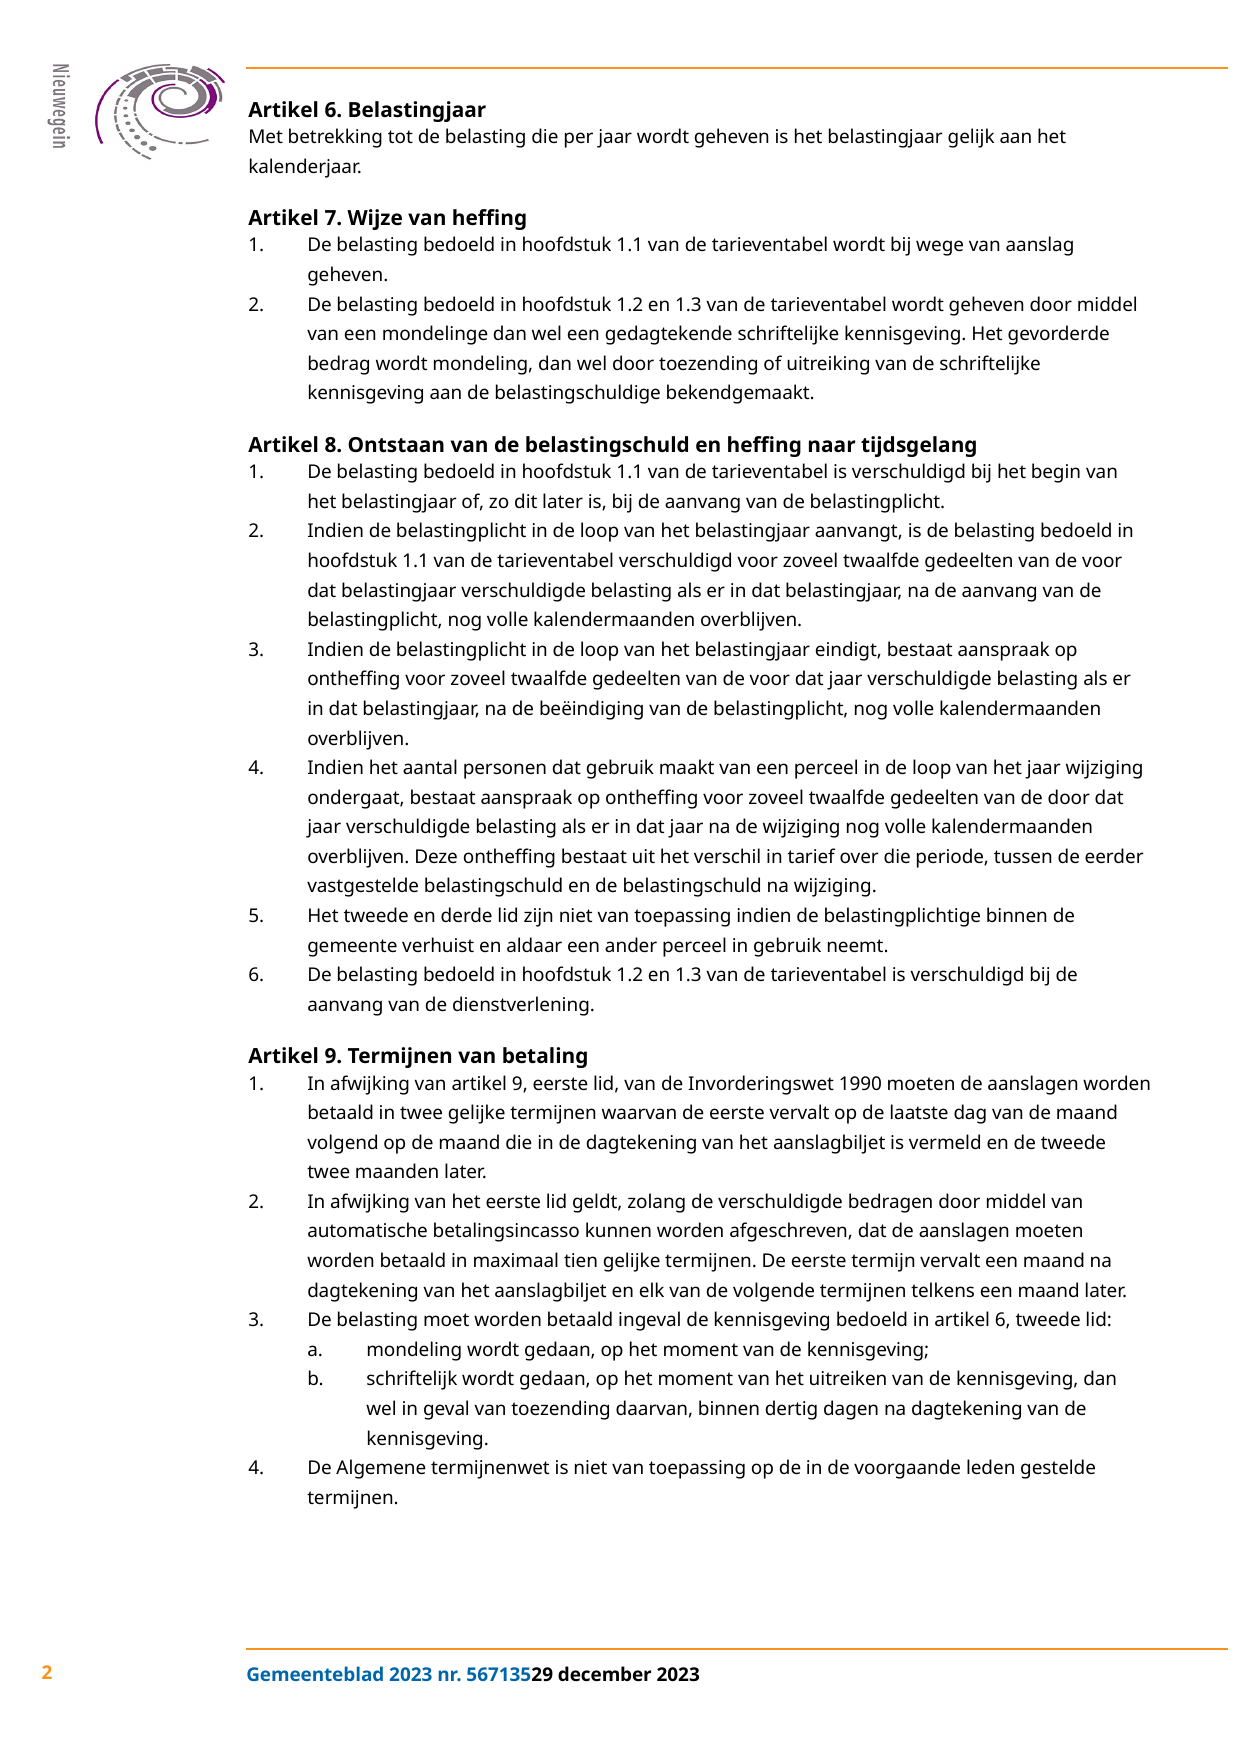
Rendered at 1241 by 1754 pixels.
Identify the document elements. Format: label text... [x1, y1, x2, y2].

list De belasting bedoeld in hoofdstuk 1.2 en 1.3 van de tarieventabel wordt geheven door middel van een mondelinge dan wel een gedagtekende schriftelijke kennisgeving. Het gevorderde bedrag wordt mondeling, dan wel door toezending of uitreiking van de schriftelijke kennisgeving aan de belastingschuldige bekendgemaakt. [248, 291, 1152, 405]
list schriftelijk wordt gedaan, op het moment van het uitreiken van de kennisgeving, dan wel in geval van toezending daarvan, binnen dertig dagen na dagtekening van de kennisgeving. [307, 1366, 1152, 1451]
text Artikel 6. Belastingjaar [248, 95, 1152, 123]
list Indien het aantal personen dat gebruik maakt van een perceel in de loop van het jaar wijziging ondergaat, bestaat aanspraak op ontheffing voor zoveel twaalfde gedeelten van de door dat jaar verschuldigde belasting als er in dat jaar na de wijziging nog volle kalendermaanden overblijven. Deze ontheffing bestaat uit het verschil in tarief over die periode, tussen de eerder vastgestelde belastingschuld en de belastingschuld na wijziging. [248, 754, 1152, 898]
list De Algemene termijnenwet is niet van toepassing op de in de voorgaande leden gestelde termijnen. [248, 1454, 1152, 1510]
list Indien de belastingplicht in de loop van het belastingjaar eindigt, bestaat aanspraak op ontheffing voor zoveel twaalfde gedeelten van de voor dat jaar verschuldigde belasting als er in dat belastingjaar, na de beëindiging van de belastingplicht, nog volle kalendermaanden overblijven. [248, 636, 1152, 750]
picture [41, 47, 231, 172]
list Het tweede en derde lid zijn niet van toepassing indien de belastingplichtige binnen de gemeente verhuist en aldaar een ander perceel in gebruik neemt. [248, 902, 1152, 957]
list De belasting bedoeld in hoofdstuk 1.1 van de tarieventabel is verschuldigd bij het begin van het belastingjaar of, zo dit later is, bij de aanvang van de belastingplicht. [248, 458, 1152, 514]
list Indien de belastingplicht in de loop van het belastingjaar aanvangt, is de belasting bedoeld in hoofdstuk 1.1 van de tarieventabel verschuldigd voor zoveel twaalfde gedeelten van de voor dat belastingjaar verschuldigde belasting als er in dat belastingjaar, na de aanvang van de belastingplicht, nog volle kalendermaanden overblijven. [248, 518, 1152, 632]
text Artikel 7. Wijze van heffing [248, 203, 1152, 232]
text Met betrekking tot de belasting die per jaar wordt geheven is het belastingjaar gelijk aan het kalenderjaar. [248, 123, 1152, 178]
list mondeling wordt gedaan, op het moment van de kennisgeving; [307, 1336, 1152, 1362]
list De belasting bedoeld in hoofdstuk 1.2 en 1.3 van de tarieventabel is verschuldigd bij de aanvang van de dienstverlening. [248, 961, 1152, 1017]
list De belasting moet worden betaald ingeval de kennisgeving bedoeld in artikel 6, tweede lid: [248, 1306, 1152, 1332]
list In afwijking van artikel 9, eerste lid, van de Invorderingswet 1990 moeten de aanslagen worden betaald in twee gelijke termijnen waarvan de eerste vervalt op de laatste dag van de maand volgend op de maand die in de dagtekening van het aanslagbiljet is vermeld en de tweede twee maanden later. [248, 1070, 1152, 1184]
list In afwijking van het eerste lid geldt, zolang de verschuldigde bedragen door middel van automatische betalingsincasso kunnen worden afgeschreven, dat de aanslagen moeten worden betaald in maximaal tien gelijke termijnen. De eerste termijn vervalt een maand na dagtekening van het aanslagbiljet en elk van de volgende termijnen telkens een maand later. [248, 1188, 1152, 1303]
text Artikel 8. Ontstaan van de belastingschuld en heffing naar tijdsgelang [248, 430, 1152, 458]
text Artikel 9. Termijnen van betaling [248, 1041, 1152, 1070]
list De belasting bedoeld in hoofdstuk 1.1 van de tarieventabel wordt bij wege van aanslag geheven. [248, 232, 1152, 287]
